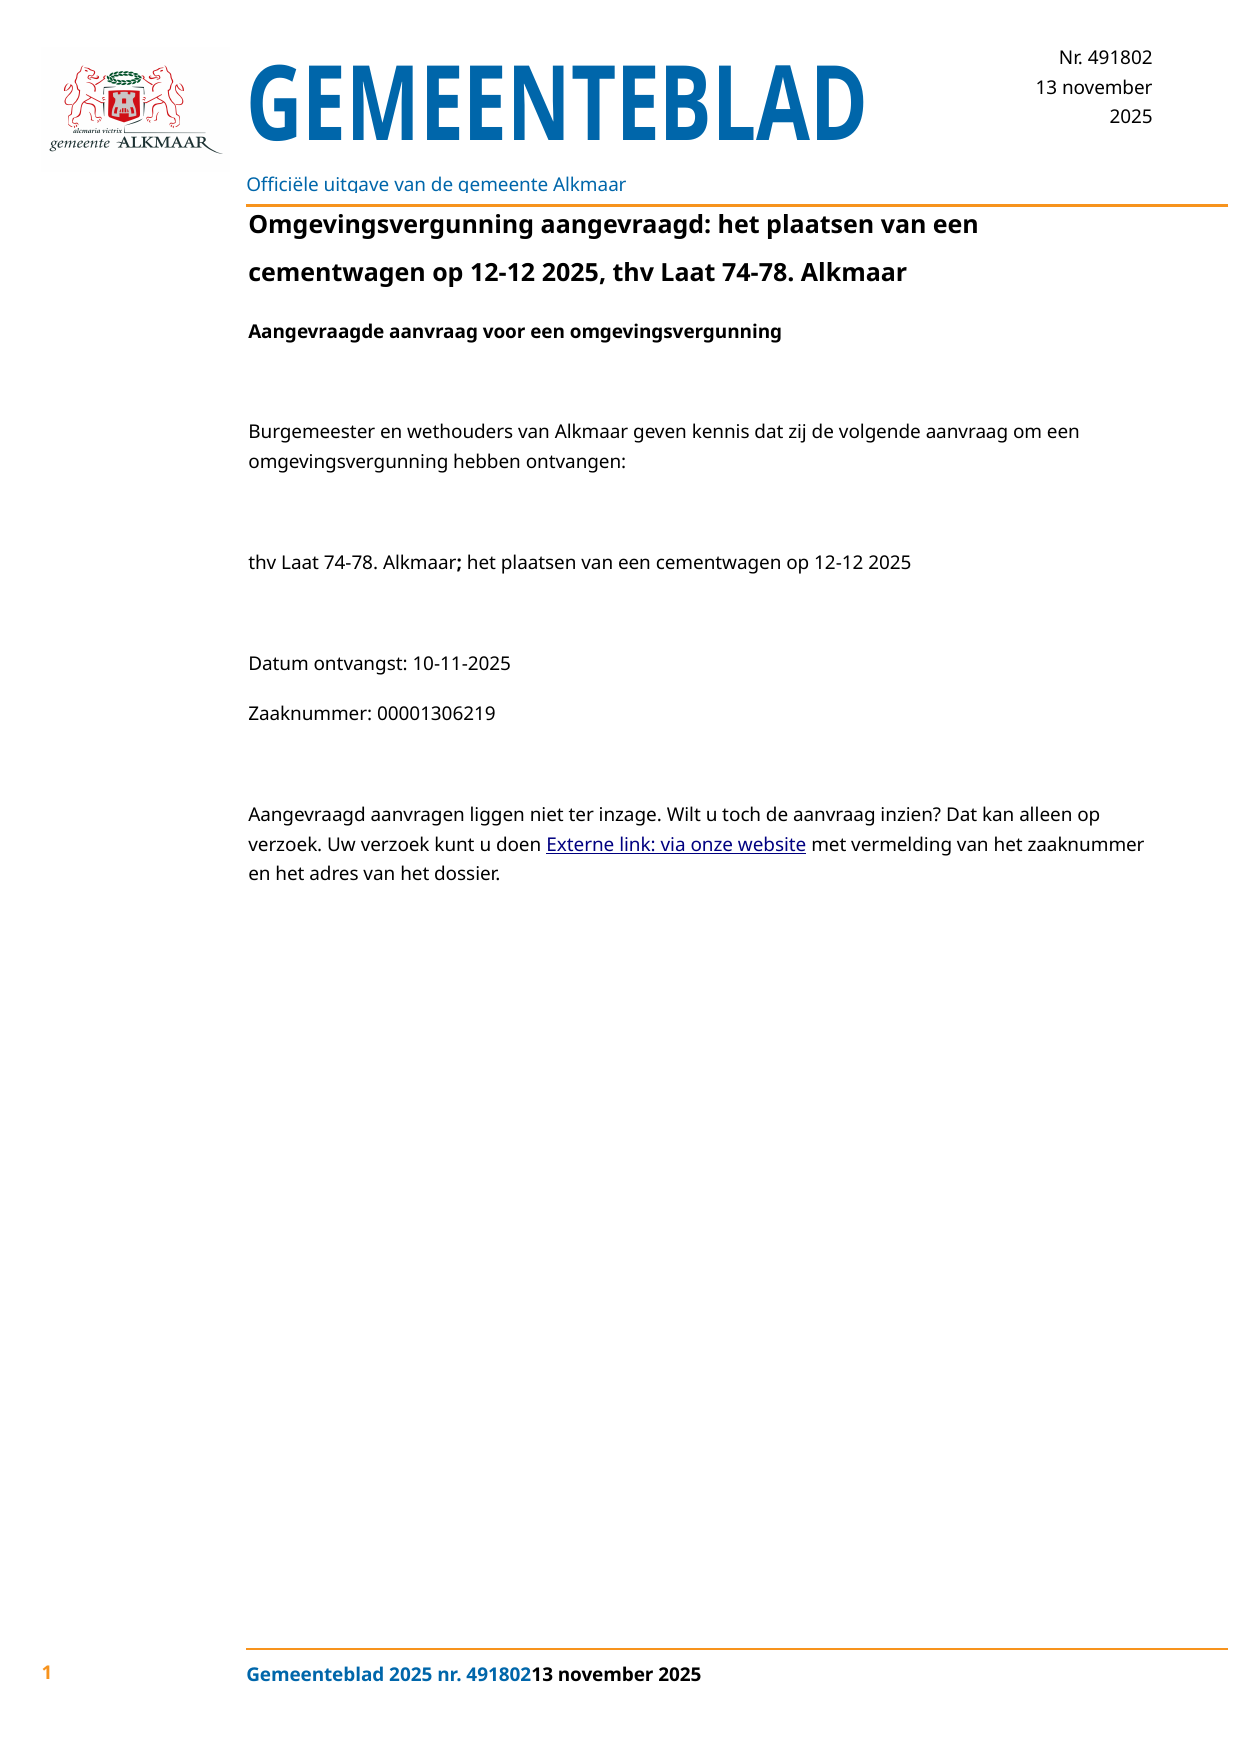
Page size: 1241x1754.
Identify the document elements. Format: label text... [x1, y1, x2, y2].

text Omgevingsvergunning aangevraagd: het plaatsen van een cementwagen op 12-12 2025, thv Laat 74-78. Alkmaar [248, 207, 1152, 288]
picture [41, 47, 231, 172]
text Aangevraagde aanvraag voor een omgevingsvergunning [248, 318, 1152, 344]
text thv Laat 74-78. Alkmaar; het plaatsen van een cementwagen op 12-12 2025 [248, 549, 1152, 575]
text Datum ontvangst: 10-11-2025 [248, 650, 1152, 676]
text Zaaknummer: 00001306219 [248, 700, 1152, 726]
text Aangevraagd aanvragen liggen niet ter inzage. Wilt u toch de aanvraag inzien? Dat kan alleen op verzoek. Uw verzoek kunt u doen Externe link: via onze website met vermelding van het zaaknummer en het adres van het dossier. [248, 801, 1152, 886]
text Burgemeester en wethouders van Alkmaar geven kennis dat zij de volgende aanvraag om een omgevingsvergunning hebben ontvangen: [248, 419, 1152, 474]
